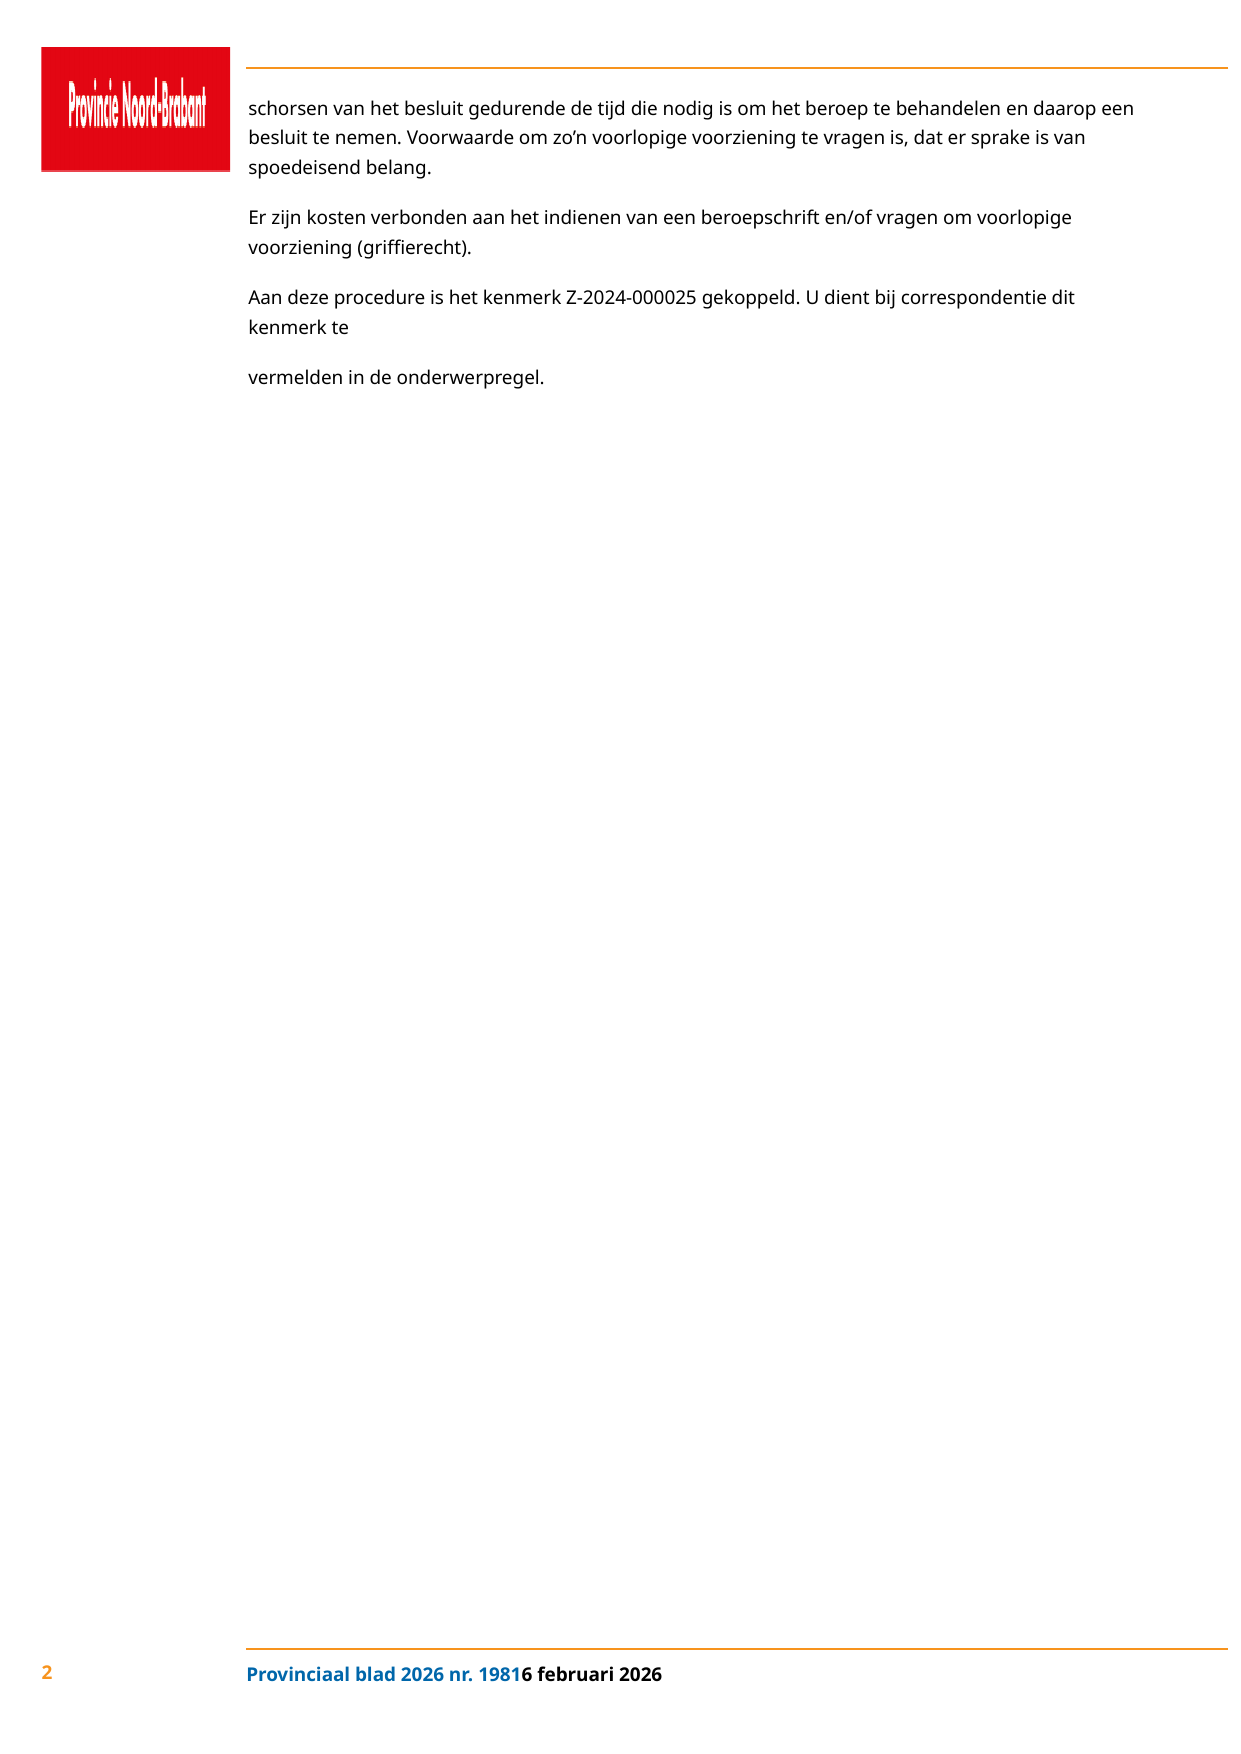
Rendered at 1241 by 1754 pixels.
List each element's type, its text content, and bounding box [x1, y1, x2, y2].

text vermelden in de onderwerpregel. [248, 364, 1152, 390]
picture [41, 47, 231, 172]
text Aan deze procedure is het kenmerk Z-2024-000025 gekoppeld. U dient bij correspondentie dit kenmerk te [248, 284, 1152, 340]
text schorsen van het besluit gedurende de tijd die nodig is om het beroep te behandelen en daarop een besluit te nemen. Voorwaarde om zo’n voorlopige voorziening te vragen is, dat er sprake is van spoedeisend belang. [248, 95, 1152, 180]
text Er zijn kosten verbonden aan het indienen van een beroepschrift en/of vragen om voorlopige voorziening (griffierecht). [248, 204, 1152, 260]
